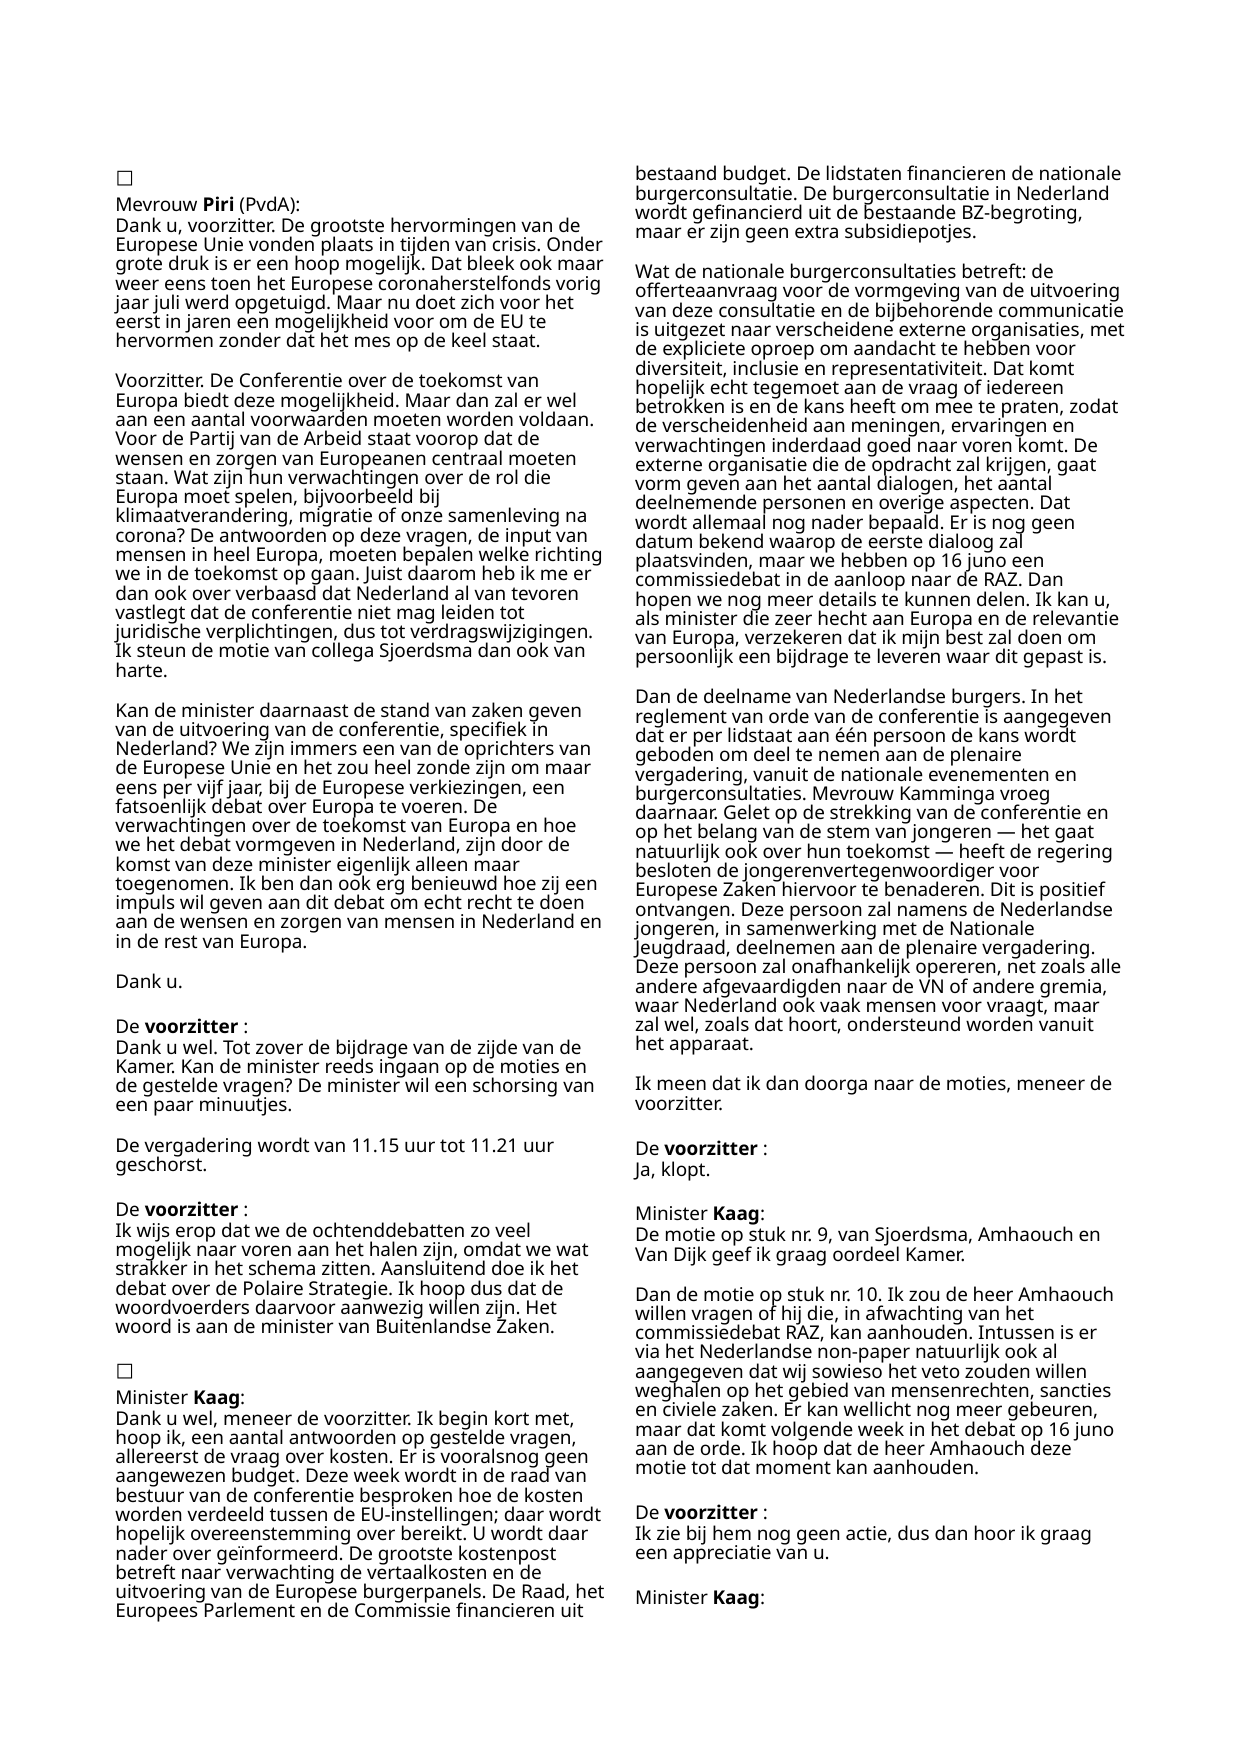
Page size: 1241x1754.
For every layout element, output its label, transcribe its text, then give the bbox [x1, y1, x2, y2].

text Ik zie bij hem nog geen actie, dus dan hoor ik graag een appreciatie van u. [635, 1525, 1125, 1563]
text De voorzitter : [115, 1196, 605, 1222]
text Dank u wel. Tot zover de bijdrage van de zijde van de Kamer. Kan de minister reeds ingaan op de moties en de gestelde vragen? De minister wil een schorsing van een paar minuutjes. [115, 1039, 605, 1116]
text Minister Kaag: [635, 1201, 1125, 1226]
text Ik wijs erop dat we de ochtenddebatten zo veel mogelijk naar voren aan het halen zijn, omdat we wat strakker in het schema zitten. Aansluitend doe ik het debat over de Polaire Strategie. Ik hoop dus dat de woordvoerders daarvoor aanwezig willen zijn. Het woord is aan de minister van Buitenlandse Zaken. [115, 1222, 605, 1337]
text Dan de deelname van Nederlandse burgers. In het reglement van orde van de conferentie is aangegeven dat er per lidstaat aan één persoon de kans wordt geboden om deel te nemen aan de plenaire vergadering, vanuit de nationale evenementen en burgerconsultaties. Mevrouw Kamminga vroeg daarnaar. Gelet op de strekking van de conferentie en op het belang van de stem van jongeren — het gaat natuurlijk ook over hun toekomst — heeft de regering besloten de jongerenvertegenwoordiger voor Europese Zaken hiervoor te benaderen. Dit is positief ontvangen. Deze persoon zal namens de Nederlandse jongeren, in samenwerking met de Nationale Jeugdraad, deelnemen aan de plenaire vergadering. Deze persoon zal onafhankelijk opereren, net zoals alle andere afgevaardigden naar de VN of andere gremia, waar Nederland ook vaak mensen voor vraagt, maar zal wel, zoals dat hoort, ondersteund worden vanuit het apparaat. [635, 688, 1125, 1055]
text Ja, klopt. [635, 1161, 1125, 1180]
text De voorzitter : [635, 1135, 1125, 1161]
text De motie op stuk nr. 9, van Sjoerdsma, Amhaouch en Van Dijk geef ik graag oordeel Kamer. [635, 1226, 1125, 1265]
text ⬜ [115, 1358, 605, 1384]
text bestaand budget. De lidstaten financieren de nationale burgerconsultatie. De burgerconsultatie in Nederland wordt gefinancierd uit de bestaande BZ-begroting, maar er zijn geen extra subsidiepotjes. [635, 165, 1125, 242]
text Wat de nationale burgerconsultaties betreft: de offerteaanvraag voor de vormgeving van de uitvoering van deze consultatie en de bijbehorende communicatie is uitgezet naar verscheidene externe organisaties, met de expliciete oproep om aandacht te hebben voor diversiteit, inclusie en representativiteit. Dat komt hopelijk echt tegemoet aan de vraag of iedereen betrokken is en de kans heeft om mee te praten, zodat de verscheidenheid aan meningen, ervaringen en verwachtingen inderdaad goed naar voren komt. De externe organisatie die de opdracht zal krijgen, gaat vorm geven aan het aantal dialogen, het aantal deelnemende personen en overige aspecten. Dat wordt allemaal nog nader bepaald. Er is nog geen datum bekend waarop de eerste dialoog zal plaatsvinden, maar we hebben op 16 juno een commissiedebat in de aanloop naar de RAZ. Dan hopen we nog meer details te kunnen delen. Ik kan u, als minister die zeer hecht aan Europa en de relevantie van Europa, verzekeren dat ik mijn best zal doen om persoonlijk een bijdrage te leveren waar dit gepast is. [635, 263, 1125, 668]
text Voorzitter. De Conferentie over de toekomst van Europa biedt deze mogelijkheid. Maar dan zal er wel aan een aantal voorwaarden moeten worden voldaan. Voor de Partij van de Arbeid staat voorop dat de wensen en zorgen van Europeanen centraal moeten staan. Wat zijn hun verwachtingen over de rol die Europa moet spelen, bijvoorbeeld bij klimaatverandering, migratie of onze samenleving na corona? De antwoorden op deze vragen, de input van mensen in heel Europa, moeten bepalen welke richting we in de toekomst op gaan. Juist daarom heb ik me er dan ook over verbaasd dat Nederland al van tevoren vastlegt dat de conferentie niet mag leiden tot juridische verplichtingen, dus tot verdragswijzigingen. Ik steun de motie van collega Sjoerdsma dan ook van harte. [115, 372, 605, 681]
text Minister Kaag: [635, 1584, 1125, 1610]
text De voorzitter : [635, 1499, 1125, 1525]
text Dank u wel, meneer de voorzitter. Ik begin kort met, hoop ik, een aantal antwoorden op gestelde vragen, allereerst de vraag over kosten. Er is vooralsnog geen aangewezen budget. Deze week wordt in de raad van bestuur van de conferentie besproken hoe de kosten worden verdeeld tussen de EU-instellingen; daar wordt hopelijk overeenstemming over bereikt. U wordt daar nader over geïnformeerd. De grootste kostenpost betreft naar verwachting de vertaalkosten en de uitvoering van de Europese burgerpanels. De Raad, het Europees Parlement en de Commissie financieren uit [115, 1409, 605, 1622]
text Mevrouw Piri (PvdA): [115, 191, 605, 217]
text Minister Kaag: [115, 1384, 605, 1409]
text De voorzitter : [115, 1013, 605, 1039]
text Ik meen dat ik dan doorga naar de moties, meneer de voorzitter. [635, 1075, 1125, 1114]
text ⬜ [115, 165, 605, 191]
text Dank u, voorzitter. De grootste hervormingen van de Europese Unie vonden plaats in tijden van crisis. Onder grote druk is er een hoop mogelijk. Dat bleek ook maar weer eens toen het Europese coronaherstelfonds vorig jaar juli werd opgetuigd. Maar nu doet zich voor het eerst in jaren een mogelijkheid voor om de EU te hervormen zonder dat het mes op de keel staat. [115, 217, 605, 352]
text Dan de motie op stuk nr. 10. Ik zou de heer Amhaouch willen vragen of hij die, in afwachting van het commissiedebat RAZ, kan aanhouden. Intussen is er via het Nederlandse non-paper natuurlijk ook al aangegeven dat wij sowieso het veto zouden willen weghalen op het gebied van mensenrechten, sancties en civiele zaken. Er kan wellicht nog meer gebeuren, maar dat komt volgende week in het debat op 16 juno aan de orde. Ik hoop dat de heer Amhaouch deze motie tot dat moment kan aanhouden. [635, 1286, 1125, 1478]
text Kan de minister daarnaast de stand van zaken geven van de uitvoering van de conferentie, specifiek in Nederland? We zijn immers een van de oprichters van de Europese Unie en het zou heel zonde zijn om maar eens per vijf jaar, bij de Europese verkiezingen, een fatsoenlijk debat over Europa te voeren. De verwachtingen over de toekomst van Europa en hoe we het debat vormgeven in Nederland, zijn door de komst van deze minister eigenlijk alleen maar toegenomen. Ik ben dan ook erg benieuwd hoe zij een impuls wil geven aan dit debat om echt recht te doen aan de wensen en zorgen van mensen in Nederland en in de rest van Europa. [115, 702, 605, 952]
text De vergadering wordt van 11.15 uur tot 11.21 uur geschorst. [115, 1137, 605, 1175]
text Dank u. [115, 973, 605, 992]
